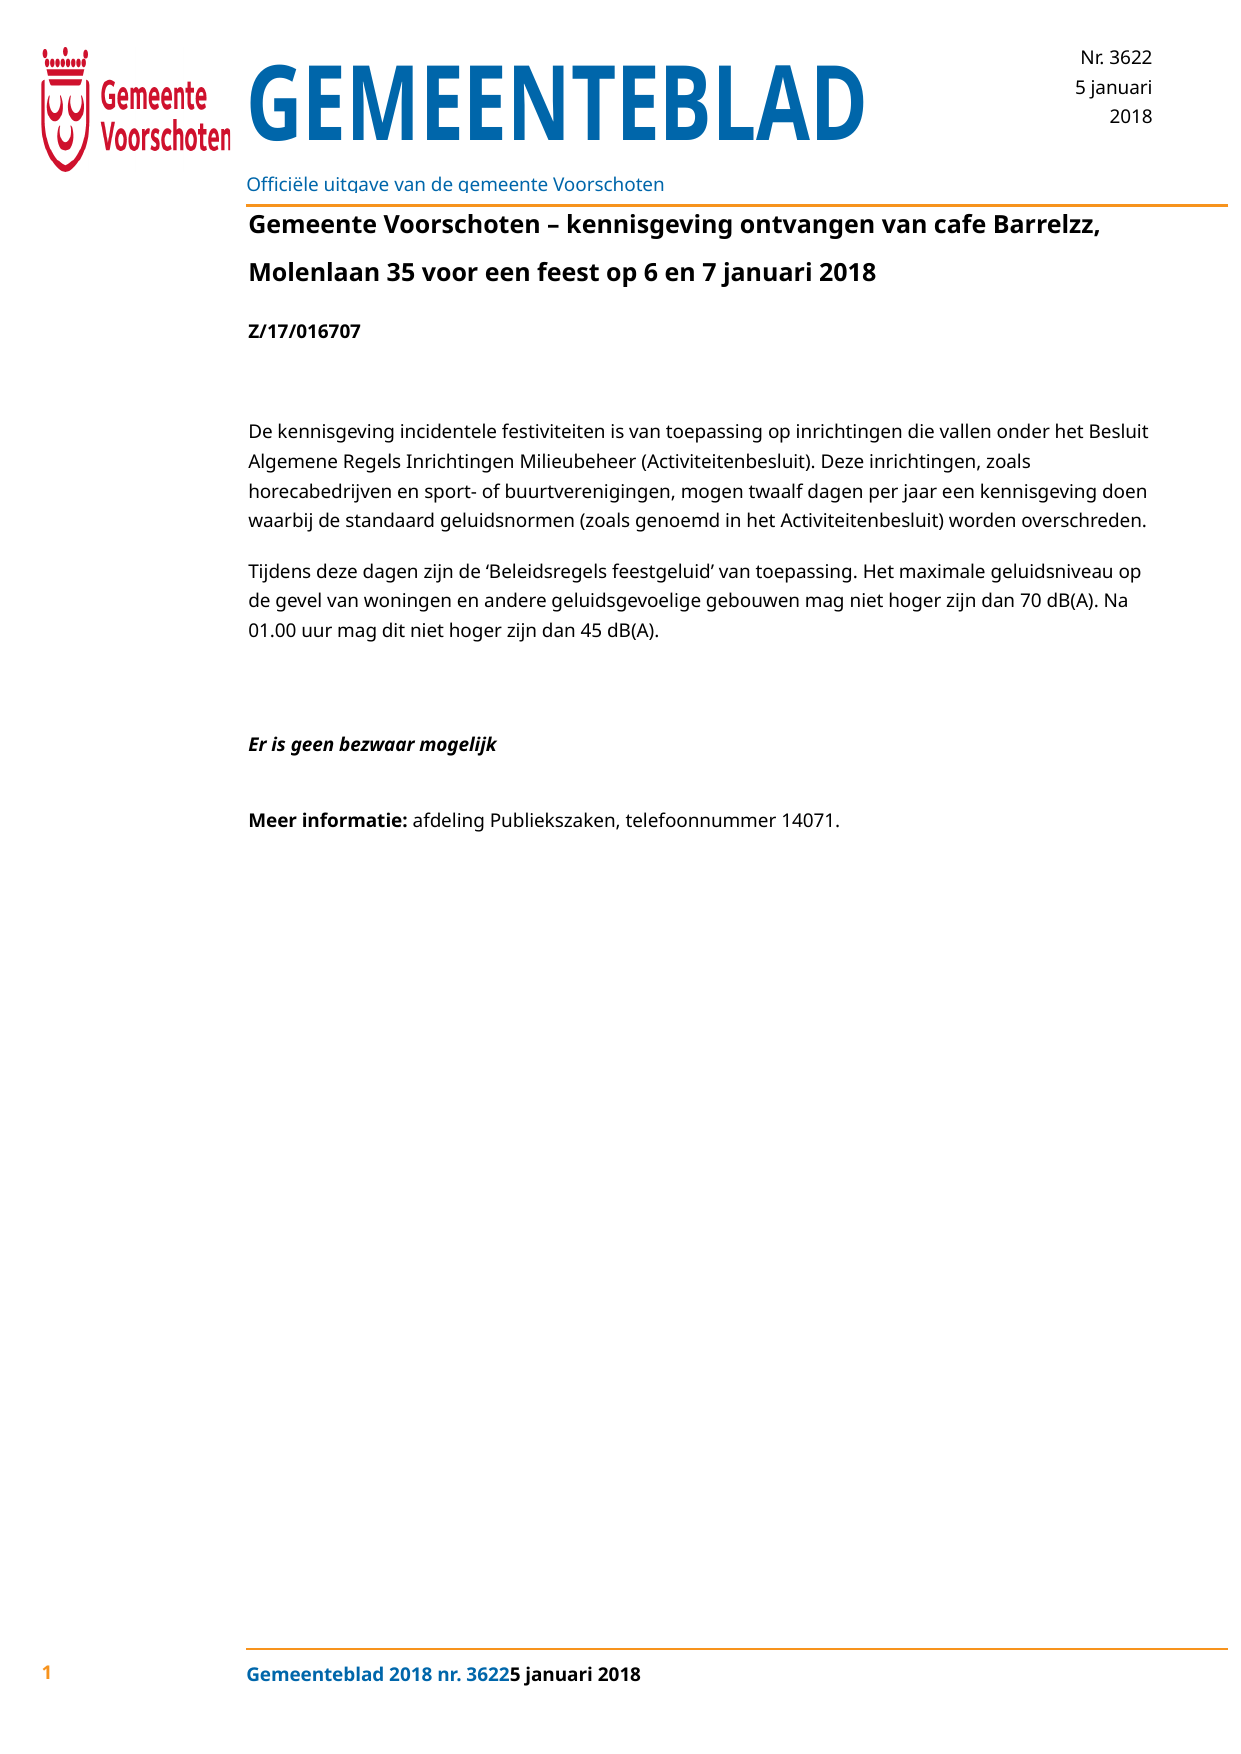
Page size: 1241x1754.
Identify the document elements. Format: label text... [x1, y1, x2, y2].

text Tijdens deze dagen zijn de ‘Beleidsregels feestgeluid’ van toepassing. Het maximale geluidsniveau op de gevel van woningen en andere geluidsgevoelige gebouwen mag niet hoger zijn dan 70 dB(A). Na 01.00 uur mag dit niet hoger zijn dan 45 dB(A). [248, 558, 1152, 643]
text Gemeente Voorschoten – kennisgeving ontvangen van cafe Barrelzz, Molenlaan 35 voor een feest op 6 en 7 januari 2018 [248, 207, 1152, 288]
text Er is geen bezwaar mogelijk [248, 731, 1152, 757]
picture [41, 47, 231, 172]
text De kennisgeving incidentele festiviteiten is van toepassing op inrichtingen die vallen onder het Besluit Algemene Regels Inrichtingen Milieubeheer (Activiteitenbesluit). Deze inrichtingen, zoals horecabedrijven en sport- of buurtverenigingen, mogen twaalf dagen per jaar een kennisgeving doen waarbij de standaard geluidsnormen (zoals genoemd in het Activiteitenbesluit) worden overschreden. [248, 419, 1152, 533]
text Z/17/016707 [248, 318, 1152, 344]
text Meer informatie: afdeling Publiekszaken, telefoonnummer 14071. [248, 808, 1152, 833]
